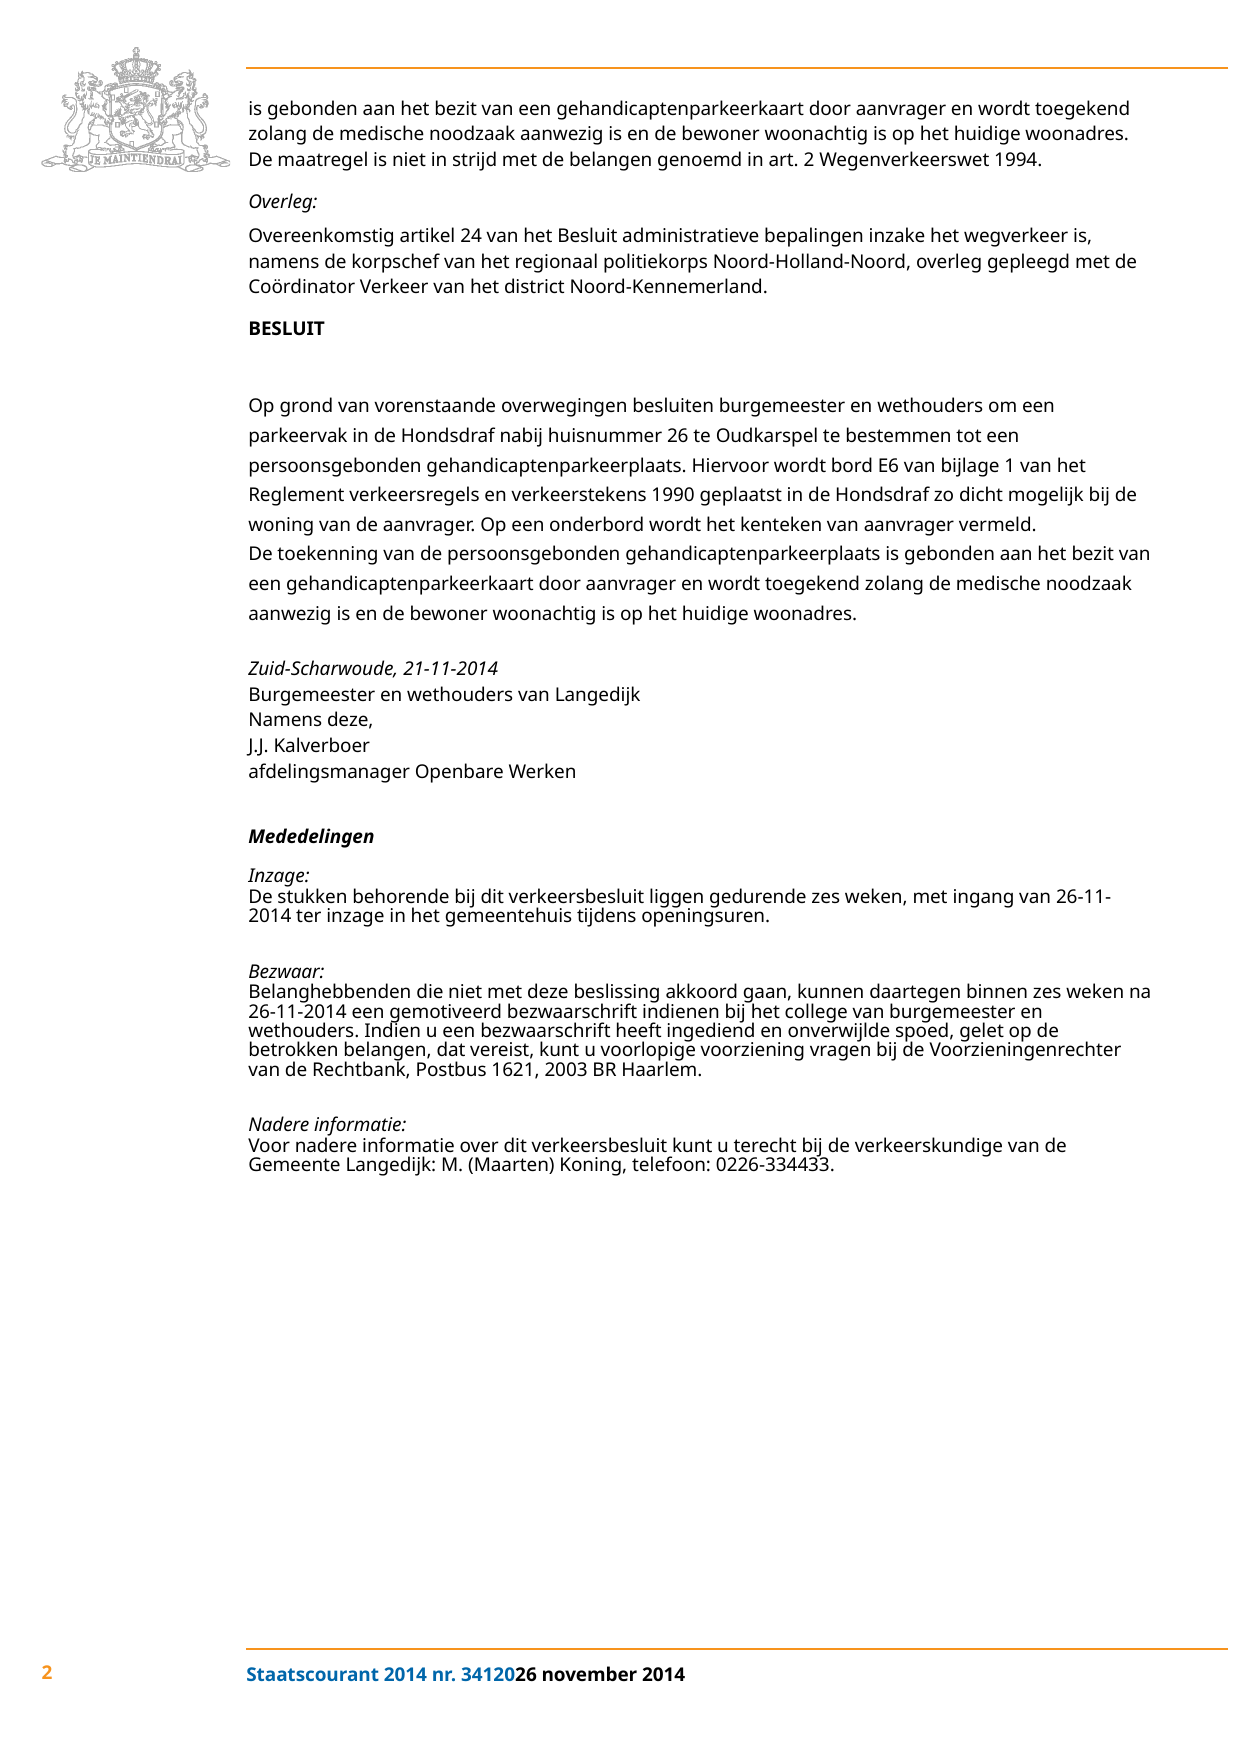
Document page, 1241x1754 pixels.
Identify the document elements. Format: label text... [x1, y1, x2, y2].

text Mededelingen [248, 823, 1152, 849]
text Op grond van vorenstaande overwegingen besluiten burgemeester en wethouders om een parkeervak in de Hondsdraf nabij huisnummer 26 te Oudkarspel te bestemmen tot een persoonsgebonden gehandicaptenparkeerplaats. Hiervoor wordt bord E6 van bijlage 1 van het Reglement verkeersregels en verkeerstekens 1990 geplaatst in de Hondsdraf zo dicht mogelijk bij de woning van de aanvrager. Op een onderbord wordt het kenteken van aanvrager vermeld. [248, 393, 1152, 537]
text Belanghebbenden die niet met deze beslissing akkoord gaan, kunnen daartegen binnen zes weken na 26-11-2014 een gemotiveerd bezwaarschrift indienen bij het college van burgemeester en wethouders. Indien u een bezwaarschrift heeft ingediend en onverwijlde spoed, gelet op de betrokken belangen, dat vereist, kunt u voorlopige voorziening vragen bij de Voorzieningenrechter van de Rechtbank, Postbus 1621, 2003 BR Haarlem. [248, 983, 1152, 1080]
text afdelingsmanager Openbare Werken [248, 758, 1152, 784]
picture [41, 47, 231, 172]
text Burgemeester en wethouders van Langedijk [248, 681, 1152, 707]
text Zuid-Scharwoude, 21-11-2014 [248, 655, 1152, 681]
text De stukken behorende bij dit verkeersbesluit liggen gedurende zes weken, met ingang van 26-11-2014 ter inzage in het gemeentehuis tijdens openingsuren. [248, 888, 1152, 927]
text Nadere informatie: [248, 1111, 1152, 1137]
text J.J. Kalverboer [248, 732, 1152, 758]
text Voor nadere informatie over dit verkeersbesluit kunt u terecht bij de verkeerskundige van de Gemeente Langedijk: M. (Maarten) Koning, telefoon: 0226-334433. [248, 1137, 1152, 1175]
text Overeenkomstig artikel 24 van het Besluit administratieve bepalingen inzake het wegverkeer is, namens de korpschef van het regionaal politiekorps Noord-Holland-Noord, overleg gepleegd met de Coördinator Verkeer van het district Noord-Kennemerland. [248, 222, 1152, 299]
text De toekenning van de persoonsgebonden gehandicaptenparkeerplaats is gebonden aan het bezit van een gehandicaptenparkeerkaart door aanvrager en wordt toegekend zolang de medische noodzaak aanwezig is en de bewoner woonachtig is op het huidige woonadres. [248, 541, 1152, 626]
text Bezwaar: [248, 958, 1152, 983]
text Namens deze, [248, 707, 1152, 732]
text BESLUIT [248, 316, 1152, 341]
text is gebonden aan het bezit van een gehandicaptenparkeerkaart door aanvrager en wordt toegekend zolang de medische noodzaak aanwezig is en de bewoner woonachtig is op het huidige woonadres. De maatregel is niet in strijd met de belangen genoemd in art. 2 Wegenverkeerswet 1994. [248, 95, 1152, 172]
text Inzage: [248, 862, 1152, 888]
text Overleg: [248, 188, 1152, 214]
